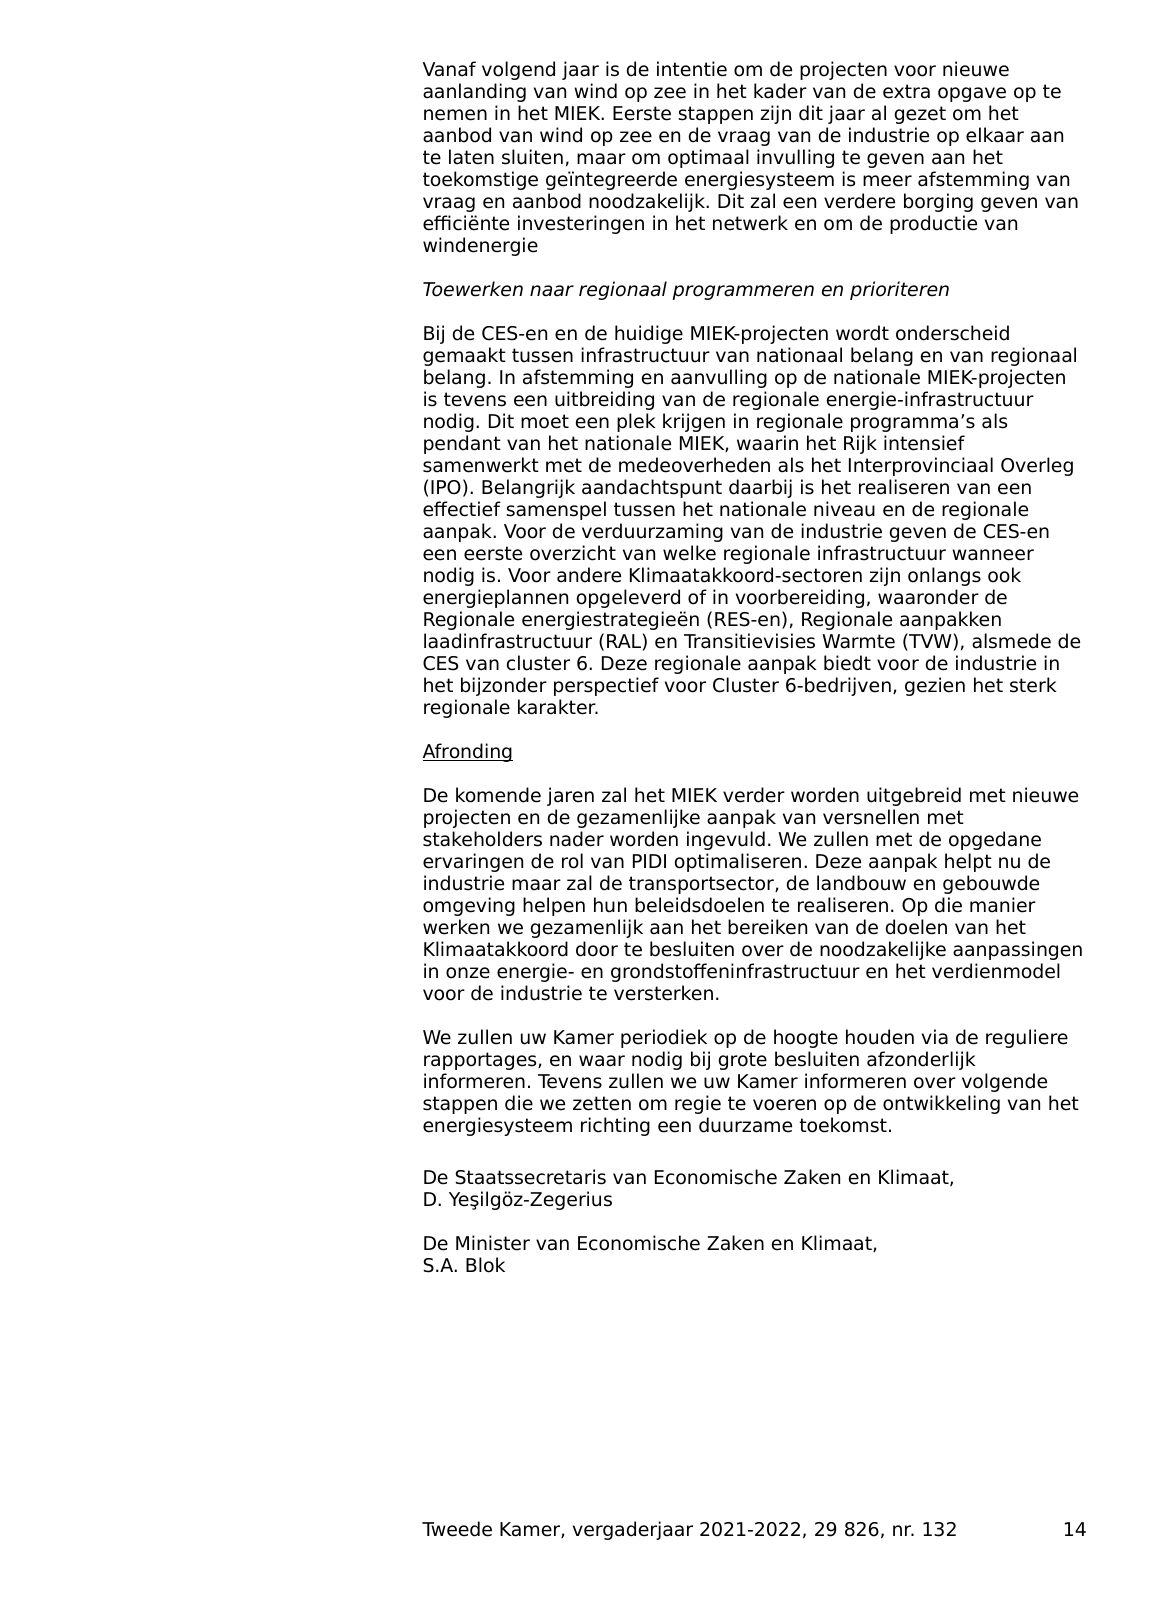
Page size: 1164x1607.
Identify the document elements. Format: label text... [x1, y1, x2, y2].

text De Minister van Economische Zaken en Klimaat, S.A. Blok [422, 1233, 1087, 1277]
text We zullen uw Kamer periodiek op de hoogte houden via de reguliere rapportages, en waar nodig bij grote besluiten afzonderlijk informeren. Tevens zullen we uw Kamer informeren over volgende stappen die we zetten om regie te voeren op de ontwikkeling van het energiesysteem richting een duurzame toekomst. [422, 1027, 1087, 1137]
text De komende jaren zal het MIEK verder worden uitgebreid met nieuwe projecten en de gezamenlijke aanpak van versnellen met stakeholders nader worden ingevuld. We zullen met de opgedane ervaringen de rol van PIDI optimaliseren. Deze aanpak helpt nu de industrie maar zal de transportsector, de landbouw en gebouwde omgeving helpen hun beleidsdoelen te realiseren. Op die manier werken we gezamenlijk aan het bereiken van de doelen van het Klimaatakkoord door te besluiten over de noodzakelijke aanpassingen in onze energie- en grondstoffeninfrastructuur en het verdienmodel voor de industrie te versterken. [422, 785, 1087, 1005]
text Bij de CES-en en de huidige MIEK-projecten wordt onderscheid gemaakt tussen infrastructuur van nationaal belang en van regionaal belang. In afstemming en aanvulling op de nationale MIEK-projecten is tevens een uitbreiding van de regionale energie-infrastructuur nodig. Dit moet een plek krijgen in regionale programma’s als pendant van het nationale MIEK, waarin het Rijk intensief samenwerkt met de medeoverheden als het Interprovinciaal Overleg (IPO). Belangrijk aandachtspunt daarbij is het realiseren van een effectief samenspel tussen het nationale niveau en de regionale aanpak. Voor de verduurzaming van de industrie geven de CES-en een eerste overzicht van welke regionale infrastructuur wanneer nodig is. Voor andere Klimaatakkoord-sectoren zijn onlangs ook energieplannen opgeleverd of in voorbereiding, waaronder de Regionale energiestrategieën (RES-en), Regionale aanpakken laadinfrastructuur (RAL) en Transitievisies Warmte (TVW), alsmede de CES van cluster 6. Deze regionale aanpak biedt voor de industrie in het bijzonder perspectief voor Cluster 6-bedrijven, gezien het sterk regionale karakter. [422, 323, 1087, 719]
text De Staatssecretaris van Economische Zaken en Klimaat, D. Yeşilgöz-Zegerius [422, 1167, 1087, 1211]
subtitle Toewerken naar regionaal programmeren en prioriteren [422, 279, 1087, 301]
text Vanaf volgend jaar is de intentie om de projecten voor nieuwe aanlanding van wind op zee in het kader van de extra opgave op te nemen in het MIEK. Eerste stappen zijn dit jaar al gezet om het aanbod van wind op zee en de vraag van de industrie op elkaar aan te laten sluiten, maar om optimaal invulling te geven aan het toekomstige geïntegreerde energiesysteem is meer afstemming van vraag en aanbod noodzakelijk. Dit zal een verdere borging geven van efficiënte investeringen in het netwerk en om de productie van windenergie [422, 59, 1087, 257]
subtitle Afronding [422, 741, 1087, 763]
